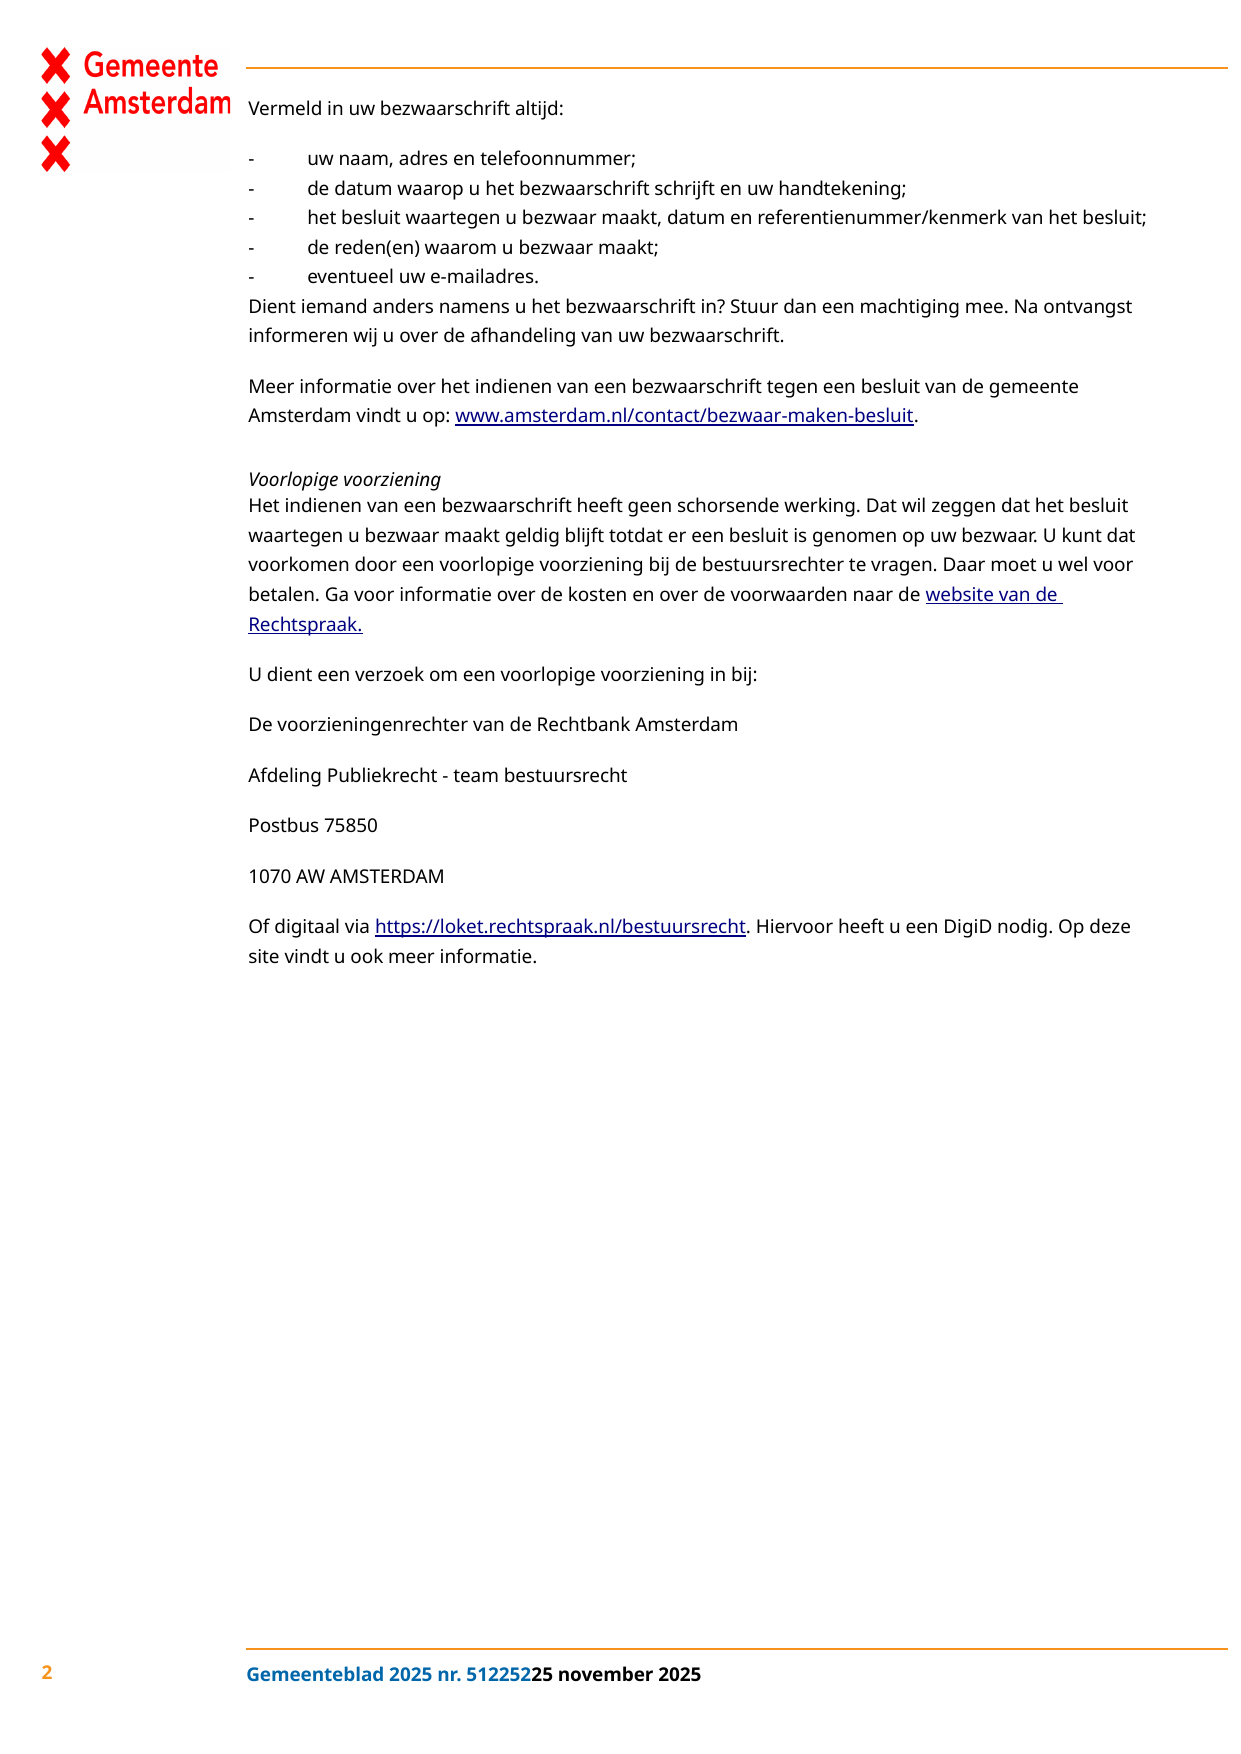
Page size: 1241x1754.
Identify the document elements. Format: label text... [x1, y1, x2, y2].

text De voorzieningenrechter van de Rechtbank Amsterdam [248, 712, 1152, 737]
list de reden(en) waarom u bezwaar maakt; [248, 234, 1152, 260]
picture [41, 47, 231, 172]
text Voorlopige voorziening [248, 467, 1152, 492]
text Of digitaal via https://loket.rechtspraak.nl/bestuursrecht. Hiervoor heeft u een DigiD nodig. Op deze site vindt u ook meer informatie. [248, 913, 1152, 968]
text Meer informatie over het indienen van een bezwaarschrift tegen een besluit van de gemeente Amsterdam vindt u op: www.amsterdam.nl/contact/bezwaar-maken-besluit. [248, 373, 1152, 428]
text Afdeling Publiekrecht - team bestuursrecht [248, 762, 1152, 788]
text Postbus 75850 [248, 812, 1152, 838]
list eventueel uw e-mailadres. [248, 263, 1152, 289]
text Het indienen van een bezwaarschrift heeft geen schorsende werking. Dat wil zeggen dat het besluit waartegen u bezwaar maakt geldig blijft totdat er een besluit is genomen op uw bezwaar. U kunt dat voorkomen door een voorlopige voorziening bij de bestuursrechter te vragen. Daar moet u wel voor betalen. Ga voor informatie over de kosten en over de voorwaarden naar de website van de Rechtspraak. [248, 492, 1152, 636]
list uw naam, adres en telefoonnummer; [248, 145, 1152, 171]
list het besluit waartegen u bezwaar maakt, datum en referentienummer/kenmerk van het besluit; [248, 204, 1152, 230]
list de datum waarop u het bezwaarschrift schrijft en uw handtekening; [248, 175, 1152, 201]
text Vermeld in uw bezwaarschrift altijd: [248, 95, 1152, 121]
text Dient iemand anders namens u het bezwaarschrift in? Stuur dan een machtiging mee. Na ontvangst informeren wij u over de afhandeling van uw bezwaarschrift. [248, 293, 1152, 348]
text U dient een verzoek om een voorlopige voorziening in bij: [248, 661, 1152, 687]
text 1070 AW AMSTERDAM [248, 863, 1152, 888]
